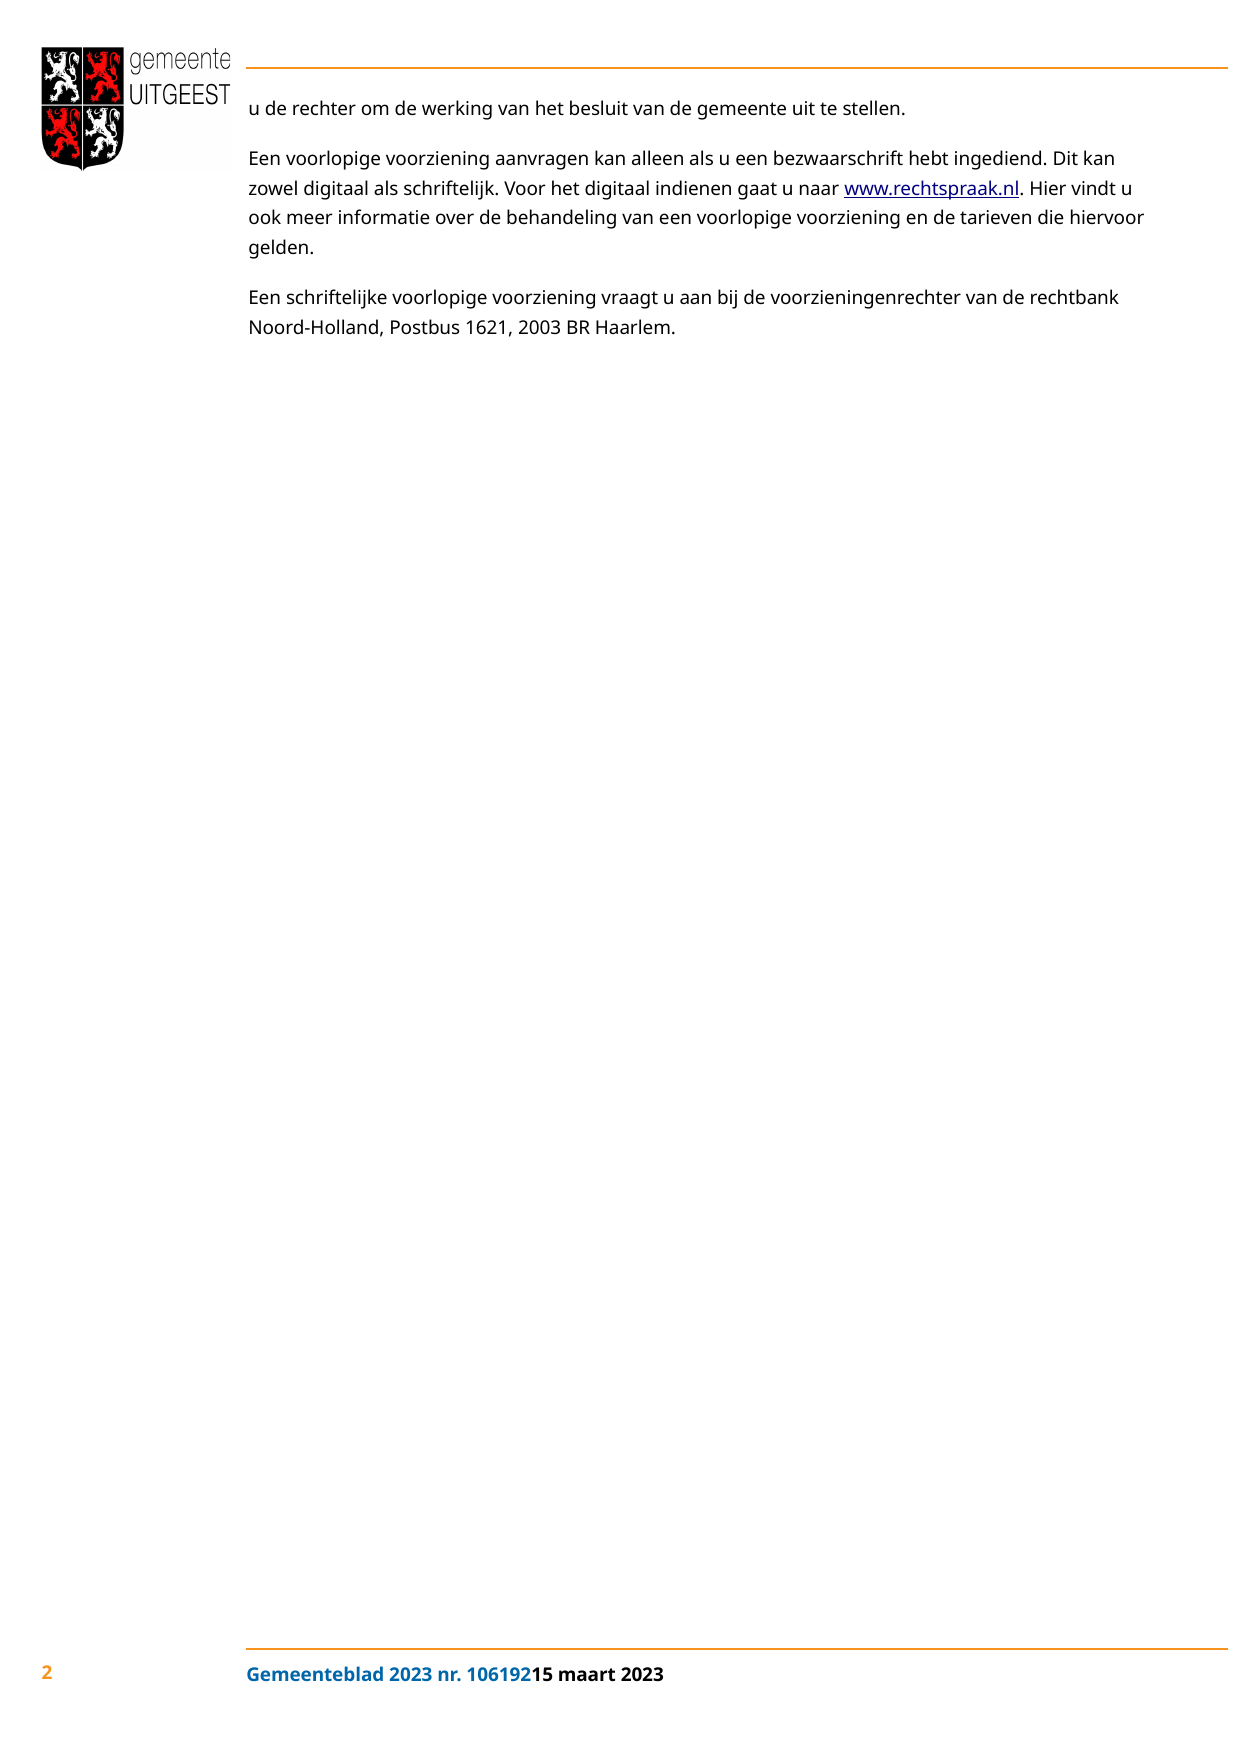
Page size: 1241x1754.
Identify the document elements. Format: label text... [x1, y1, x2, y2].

picture [41, 47, 231, 172]
text Een voorlopige voorziening aanvragen kan alleen als u een bezwaarschrift hebt ingediend. Dit kan zowel digitaal als schriftelijk. Voor het digitaal indienen gaat u naar www.rechtspraak.nl. Hier vindt u ook meer informatie over de behandeling van een voorlopige voorziening en de tarieven die hiervoor gelden. [248, 145, 1152, 260]
text u de rechter om de werking van het besluit van de gemeente uit te stellen. [248, 95, 1152, 121]
text Een schriftelijke voorlopige voorziening vraagt u aan bij de voorzieningenrechter van de rechtbank Noord-Holland, Postbus 1621, 2003 BR Haarlem. [248, 284, 1152, 340]
